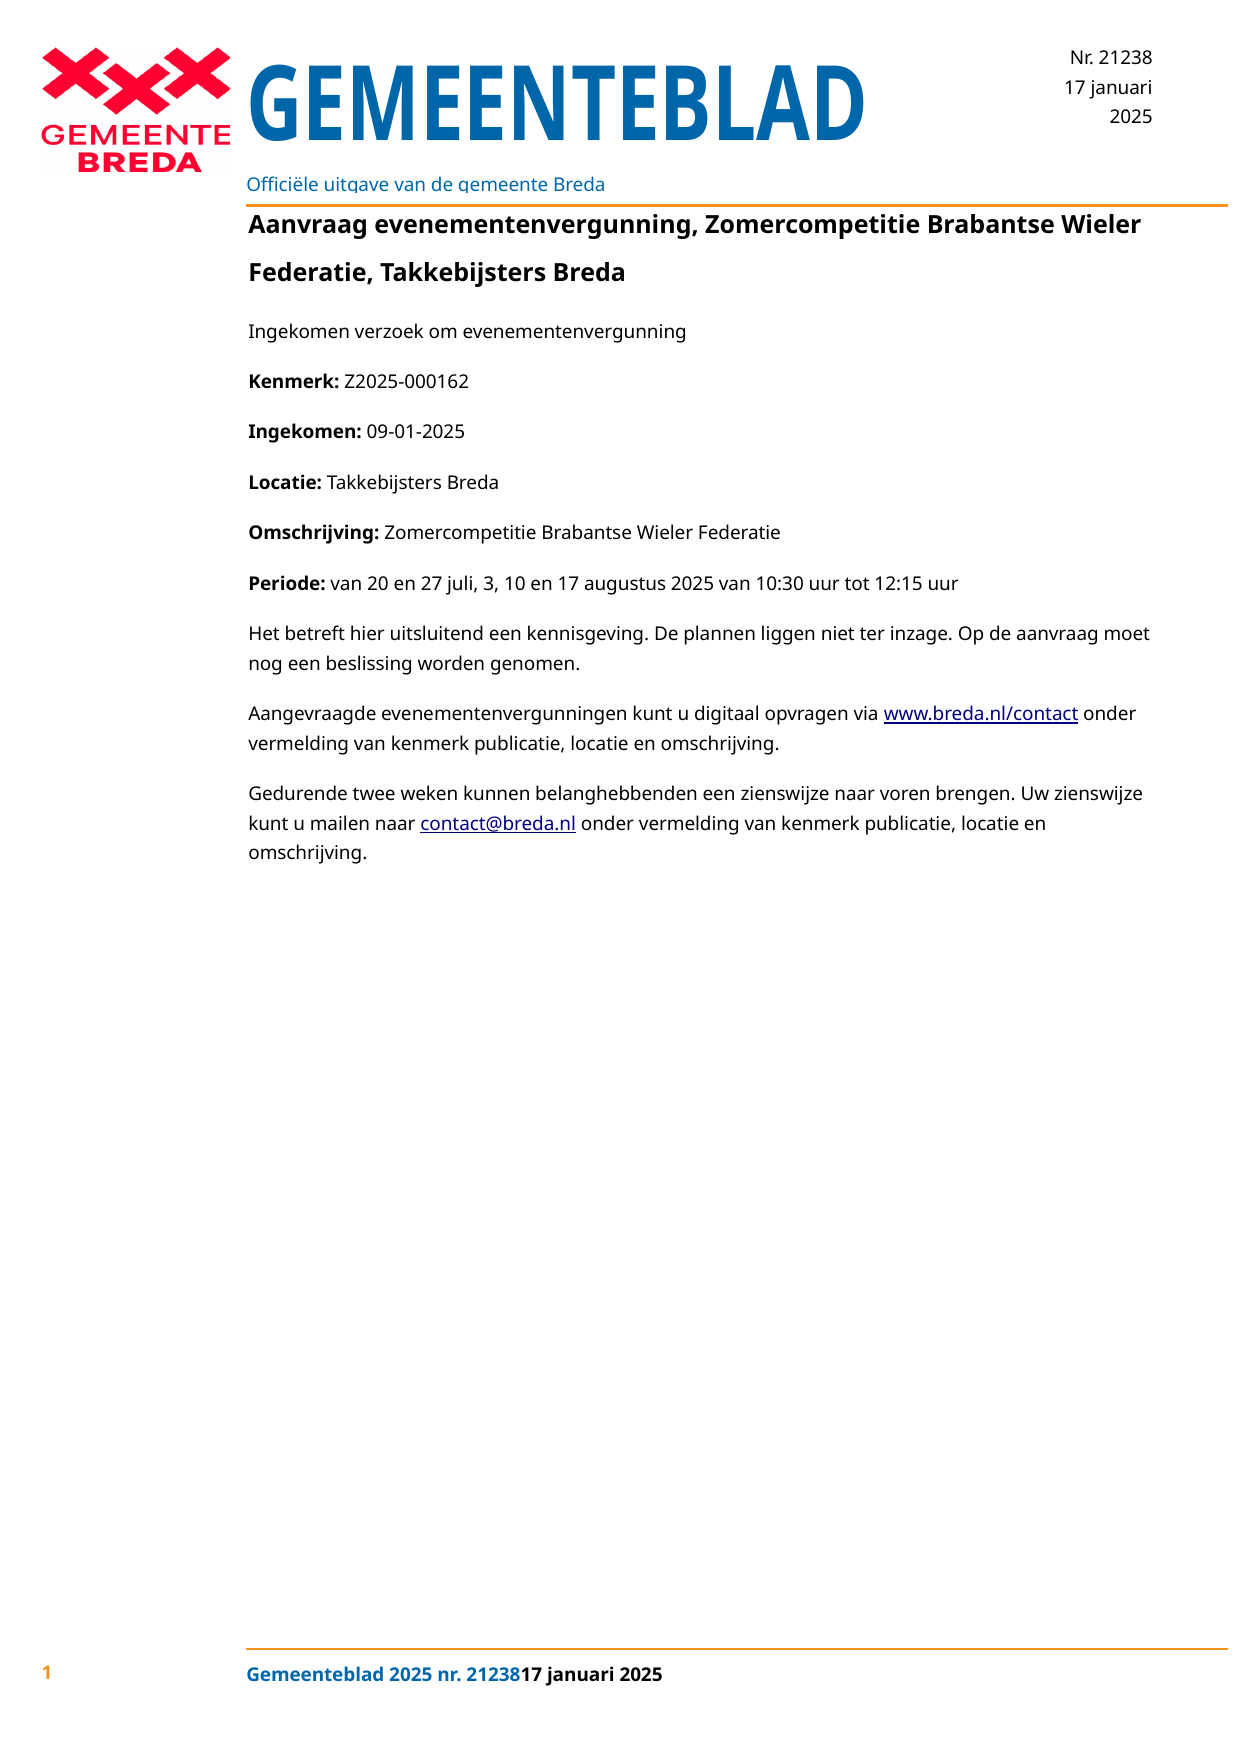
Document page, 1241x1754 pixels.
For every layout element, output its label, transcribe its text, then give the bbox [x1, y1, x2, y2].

text Het betreft hier uitsluitend een kennisgeving. De plannen liggen niet ter inzage. Op de aanvraag moet nog een beslissing worden genomen. [248, 620, 1152, 676]
text Kenmerk: Z2025-000162 [248, 368, 1152, 394]
text Aanvraag evenementenvergunning, Zomercompetitie Brabantse Wieler Federatie, Takkebijsters Breda [248, 207, 1152, 288]
text Ingekomen verzoek om evenementenvergunning [248, 318, 1152, 344]
text Aangevraagde evenementenvergunningen kunt u digitaal opvragen via www.breda.nl/contact onder vermelding van kenmerk publicatie, locatie en omschrijving. [248, 700, 1152, 756]
picture [41, 47, 231, 172]
text Ingekomen: 09-01-2025 [248, 419, 1152, 444]
text Omschrijving: Zomercompetitie Brabantse Wieler Federatie [248, 519, 1152, 545]
text Locatie: Takkebijsters Breda [248, 469, 1152, 495]
text Gedurende twee weken kunnen belanghebbenden een zienswijze naar voren brengen. Uw zienswijze kunt u mailen naar contact@breda.nl onder vermelding van kenmerk publicatie, locatie en omschrijving. [248, 780, 1152, 865]
text Periode: van 20 en 27 juli, 3, 10 en 17 augustus 2025 van 10:30 uur tot 12:15 uur [248, 570, 1152, 596]
